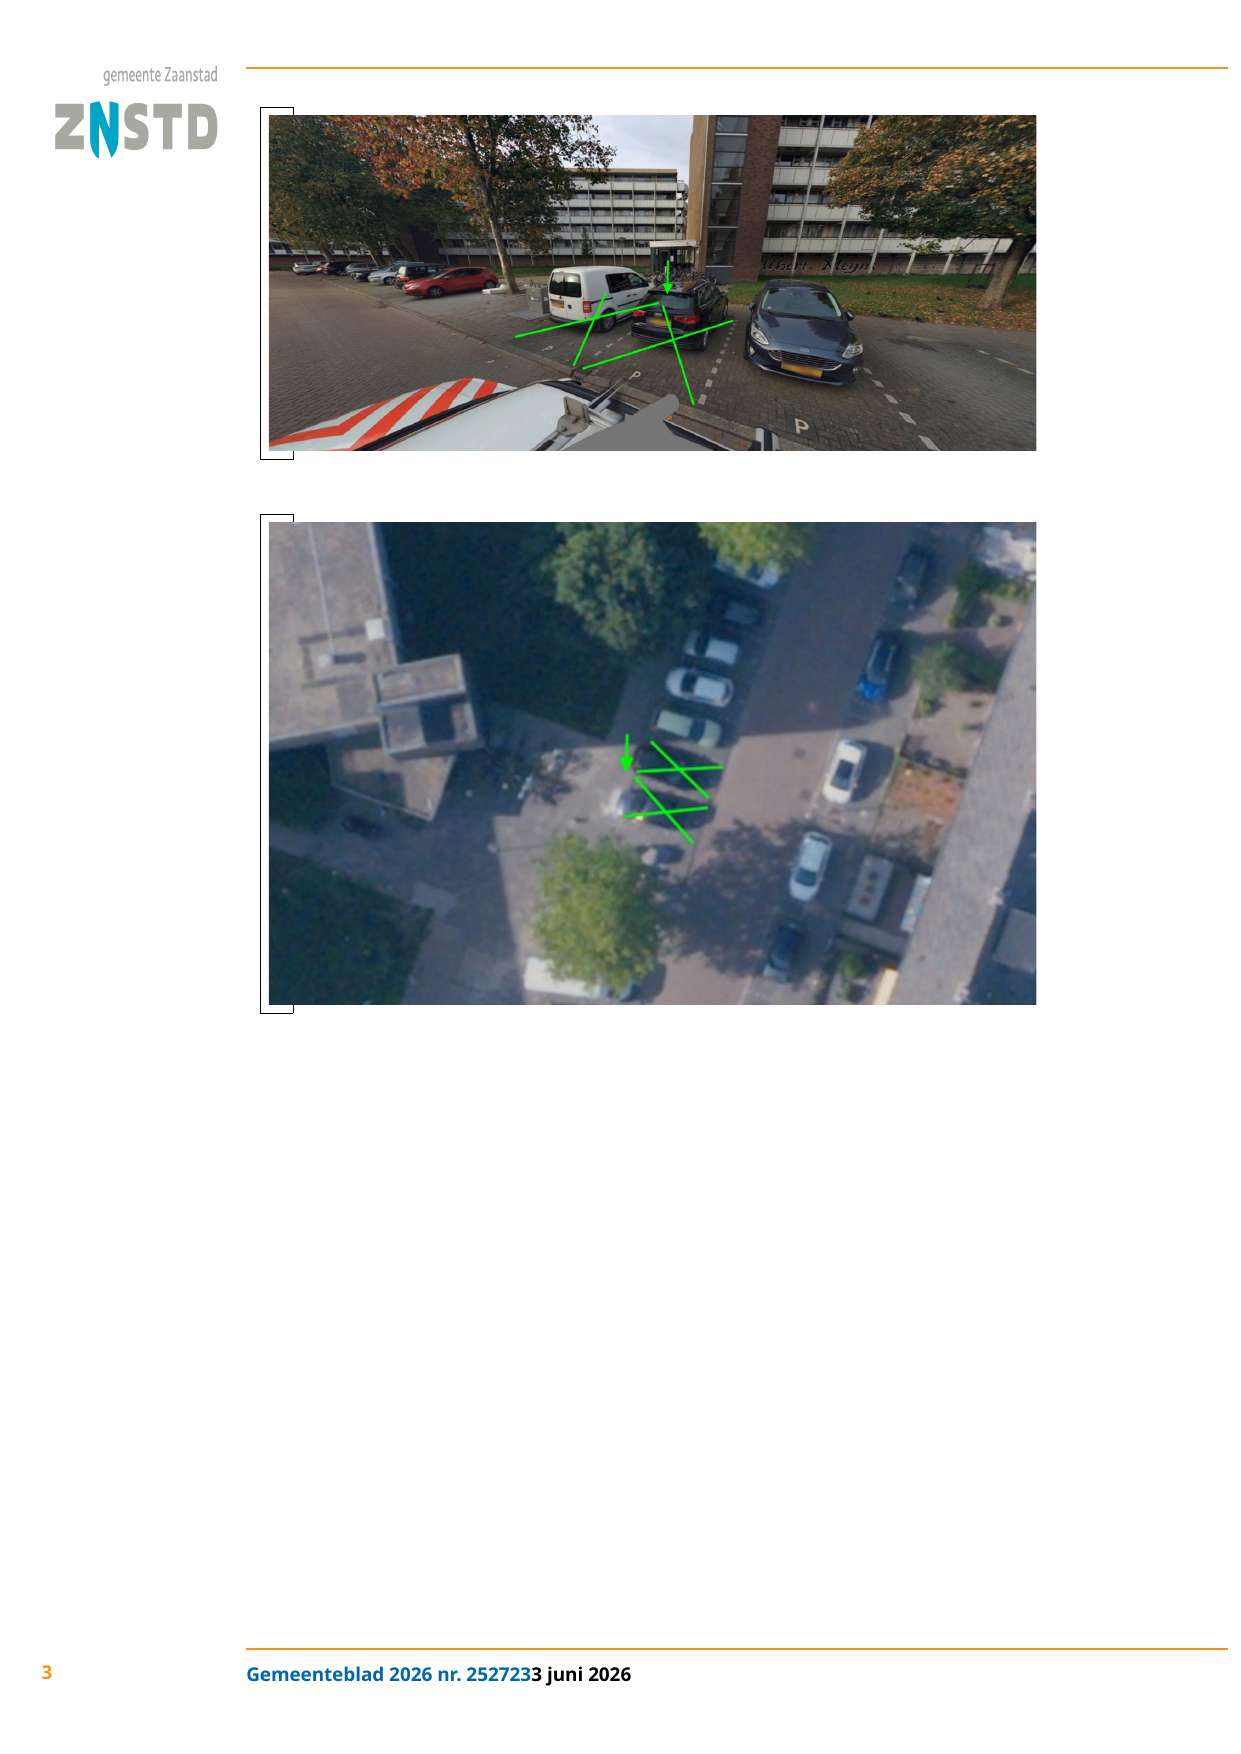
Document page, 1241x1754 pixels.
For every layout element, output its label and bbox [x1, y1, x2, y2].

picture [268, 522, 1037, 1005]
picture [41, 47, 231, 172]
picture [268, 115, 1037, 451]
